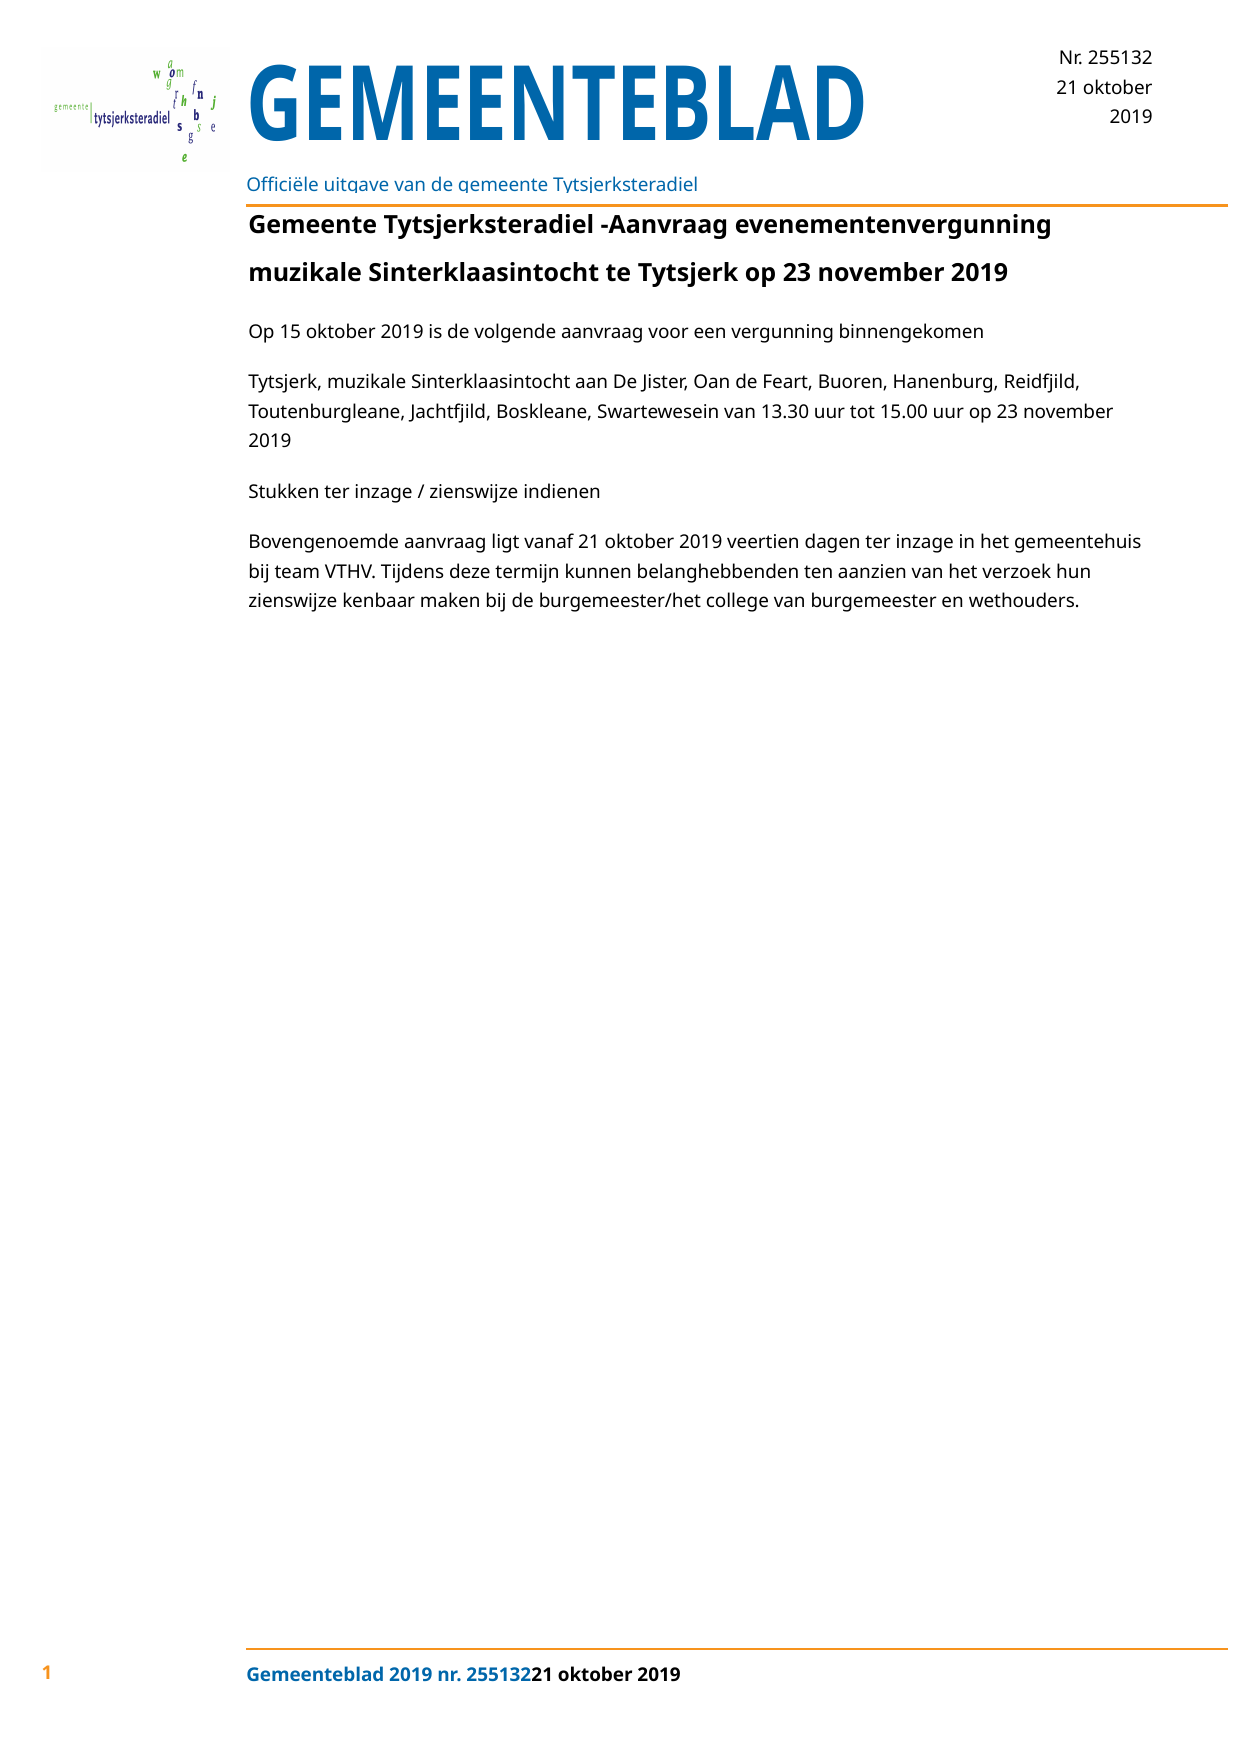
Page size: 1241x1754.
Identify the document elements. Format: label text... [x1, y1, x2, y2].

text Tytsjerk, muzikale Sinterklaasintocht aan De Jister, Oan de Feart, Buoren, Hanenburg, Reidfjild, Toutenburgleane, Jachtfjild, Boskleane, Swartewesein van 13.30 uur tot 15.00 uur op 23 november 2019 [248, 368, 1152, 453]
text Bovengenoemde aanvraag ligt vanaf 21 oktober 2019 veertien dagen ter inzage in het gemeentehuis bij team VTHV. Tijdens deze termijn kunnen belanghebbenden ten aanzien van het verzoek hun zienswijze kenbaar maken bij de burgemeester/het college van burgemeester en wethouders. [248, 528, 1152, 613]
text Gemeente Tytsjerksteradiel -Aanvraag evenementenvergunning muzikale Sinterklaasintocht te Tytsjerk op 23 november 2019 [248, 207, 1152, 288]
text Stukken ter inzage / zienswijze indienen [248, 478, 1152, 504]
picture [41, 47, 231, 172]
text Op 15 oktober 2019 is de volgende aanvraag voor een vergunning binnengekomen [248, 318, 1152, 344]
